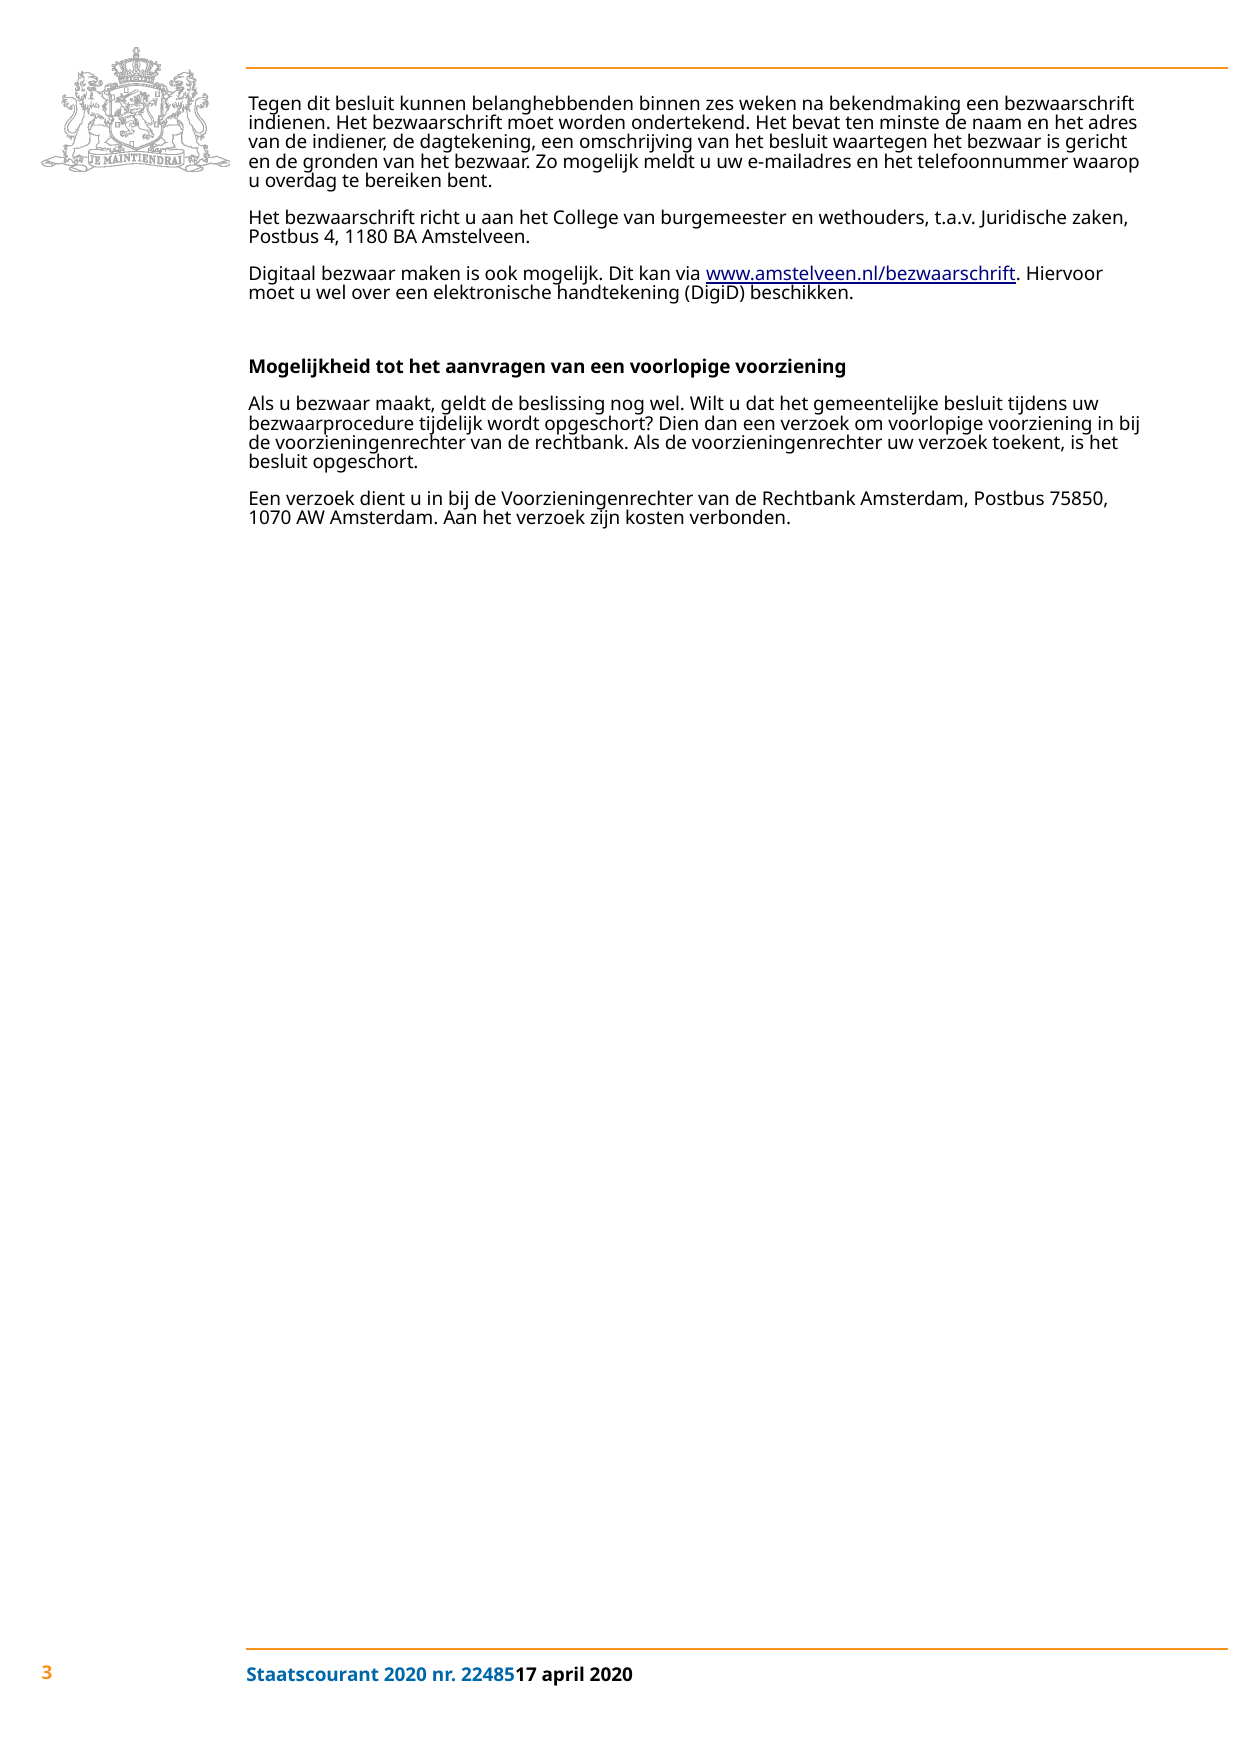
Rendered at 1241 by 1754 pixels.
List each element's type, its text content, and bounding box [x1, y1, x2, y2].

text Mogelijkheid tot het aanvragen van een voorlopige voorziening [248, 358, 1152, 378]
text Als u bezwaar maakt, geldt de beslissing nog wel. Wilt u dat het gemeentelijke besluit tijdens uw bezwaarprocedure tijdelijk wordt opgeschort? Dien dan een verzoek om voorlopige voorziening in bij de voorzieningenrechter van de rechtbank. Als de voorzieningenrechter uw verzoek toekent, is het besluit opgeschort. [248, 395, 1152, 472]
picture [41, 47, 231, 172]
text Tegen dit besluit kunnen belanghebbenden binnen zes weken na bekendmaking een bezwaarschrift indienen. Het bezwaarschrift moet worden ondertekend. Het bevat ten minste de naam en het adres van de indiener, de dagtekening, een omschrijving van het besluit waartegen het bezwaar is gericht en de gronden van het bezwaar. Zo mogelijk meldt u uw e-mailadres en het telefoonnummer waarop u overdag te bereiken bent. [248, 95, 1152, 191]
text Een verzoek dient u in bij de Voorzieningenrechter van de Rechtbank Amsterdam, Postbus 75850, 1070 AW Amsterdam. Aan het verzoek zijn kosten verbonden. [248, 490, 1152, 529]
text Digitaal bezwaar maken is ook mogelijk. Dit kan via www.amstelveen.nl/bezwaarschrift. Hiervoor moet u wel over een elektronische handtekening (DigiD) beschikken. [248, 265, 1152, 304]
text Het bezwaarschrift richt u aan het College van burgemeester en wethouders, t.a.v. Juridische zaken, Postbus 4, 1180 BA Amstelveen. [248, 209, 1152, 247]
